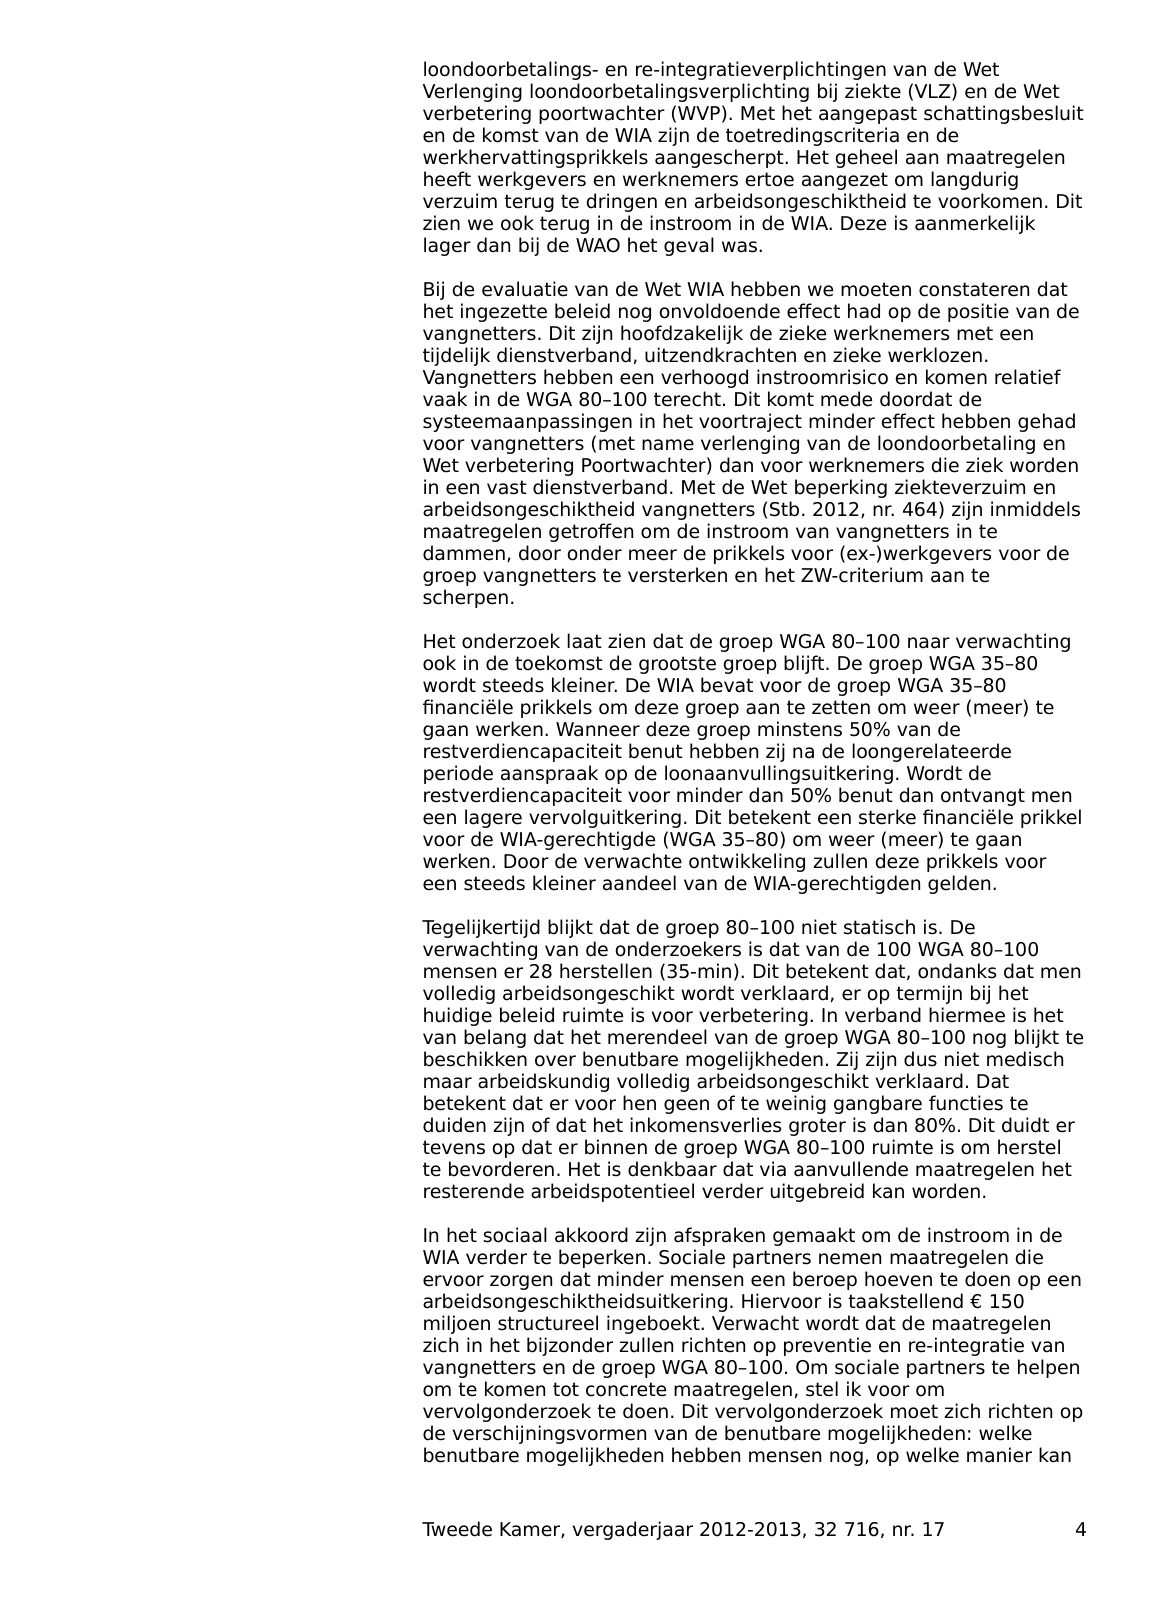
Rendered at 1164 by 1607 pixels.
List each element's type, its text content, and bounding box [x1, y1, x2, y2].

text In het sociaal akkoord zijn afspraken gemaakt om de instroom in de WIA verder te beperken. Sociale partners nemen maatregelen die ervoor zorgen dat minder mensen een beroep hoeven te doen op een arbeidsongeschiktheidsuitkering. Hiervoor is taakstellend € 150 miljoen structureel ingeboekt. Verwacht wordt dat de maatregelen zich in het bijzonder zullen richten op preventie en re-integratie van vangnetters en de groep WGA 80–100. Om sociale partners te helpen om te komen tot concrete maatregelen, stel ik voor om vervolgonderzoek te doen. Dit vervolgonderzoek moet zich richten op de verschijningsvormen van de benutbare mogelijkheden: welke benutbare mogelijkheden hebben mensen nog, op welke manier kan [422, 1225, 1087, 1467]
text loondoorbetalings- en re-integratieverplichtingen van de Wet Verlenging loondoorbetalingsverplichting bij ziekte (VLZ) en de Wet verbetering poortwachter (WVP). Met het aangepast schattingsbesluit en de komst van de WIA zijn de toetredingscriteria en de werkhervattingsprikkels aangescherpt. Het geheel aan maatregelen heeft werkgevers en werknemers ertoe aangezet om langdurig verzuim terug te dringen en arbeidsongeschiktheid te voorkomen. Dit zien we ook terug in de instroom in de WIA. Deze is aanmerkelijk lager dan bij de WAO het geval was. [422, 59, 1087, 257]
text Tegelijkertijd blijkt dat de groep 80–100 niet statisch is. De verwachting van de onderzoekers is dat van de 100 WGA 80–100 mensen er 28 herstellen (35-min). Dit betekent dat, ondanks dat men volledig arbeidsongeschikt wordt verklaard, er op termijn bij het huidige beleid ruimte is voor verbetering. In verband hiermee is het van belang dat het merendeel van de groep WGA 80–100 nog blijkt te beschikken over benutbare mogelijkheden. Zij zijn dus niet medisch maar arbeidskundig volledig arbeidsongeschikt verklaard. Dat betekent dat er voor hen geen of te weinig gangbare functies te duiden zijn of dat het inkomensverlies groter is dan 80%. Dit duidt er tevens op dat er binnen de groep WGA 80–100 ruimte is om herstel te bevorderen. Het is denkbaar dat via aanvullende maatregelen het resterende arbeidspotentieel verder uitgebreid kan worden. [422, 917, 1087, 1203]
text Bij de evaluatie van de Wet WIA hebben we moeten constateren dat het ingezette beleid nog onvoldoende effect had op de positie van de vangnetters. Dit zijn hoofdzakelijk de zieke werknemers met een tijdelijk dienstverband, uitzendkrachten en zieke werklozen. Vangnetters hebben een verhoogd instroomrisico en komen relatief vaak in de WGA 80–100 terecht. Dit komt mede doordat de systeemaanpassingen in het voortraject minder effect hebben gehad voor vangnetters (met name verlenging van de loondoorbetaling en Wet verbetering Poortwachter) dan voor werknemers die ziek worden in een vast dienstverband. Met de Wet beperking ziekteverzuim en arbeidsongeschiktheid vangnetters (Stb. 2012, nr. 464) zijn inmiddels maatregelen getroffen om de instroom van vangnetters in te dammen, door onder meer de prikkels voor (ex-)werkgevers voor de groep vangnetters te versterken en het ZW-criterium aan te scherpen. [422, 279, 1087, 609]
text Het onderzoek laat zien dat de groep WGA 80–100 naar verwachting ook in de toekomst de grootste groep blijft. De groep WGA 35–80 wordt steeds kleiner. De WIA bevat voor de groep WGA 35–80 financiële prikkels om deze groep aan te zetten om weer (meer) te gaan werken. Wanneer deze groep minstens 50% van de restverdiencapaciteit benut hebben zij na de loongerelateerde periode aanspraak op de loonaanvullingsuitkering. Wordt de restverdiencapaciteit voor minder dan 50% benut dan ontvangt men een lagere vervolguitkering. Dit betekent een sterke financiële prikkel voor de WIA-gerechtigde (WGA 35–80) om weer (meer) te gaan werken. Door de verwachte ontwikkeling zullen deze prikkels voor een steeds kleiner aandeel van de WIA-gerechtigden gelden. [422, 631, 1087, 895]
